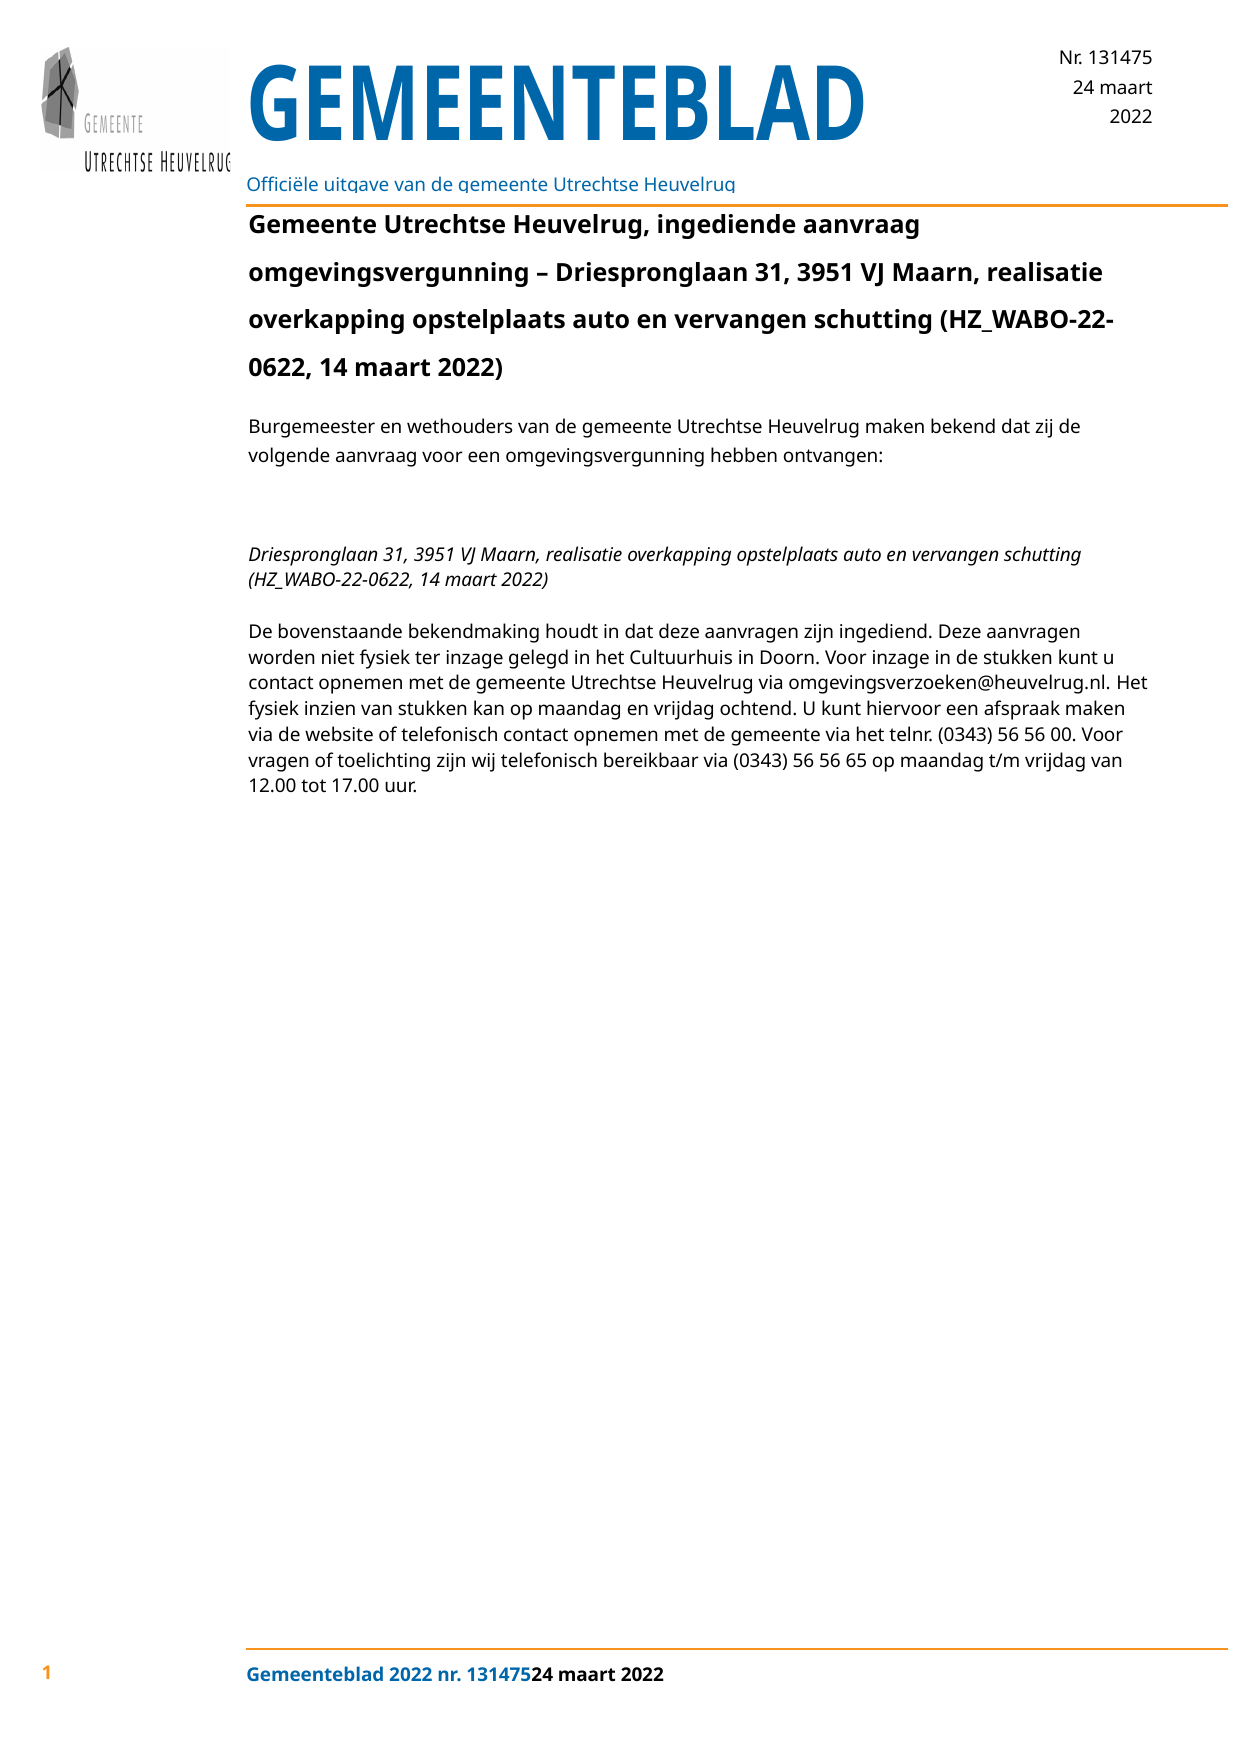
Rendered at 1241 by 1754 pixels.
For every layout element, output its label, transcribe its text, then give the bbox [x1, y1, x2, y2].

picture [41, 47, 231, 172]
text De bovenstaande bekendmaking houdt in dat deze aanvragen zijn ingediend. Deze aanvragen worden niet fysiek ter inzage gelegd in het Cultuurhuis in Doorn. Voor inzage in de stukken kunt u contact opnemen met de gemeente Utrechtse Heuvelrug via omgevingsverzoeken@heuvelrug.nl. Het fysiek inzien van stukken kan op maandag en vrijdag ochtend. U kunt hiervoor een afspraak maken via de website of telefonisch contact opnemen met de gemeente via het telnr. (0343) 56 56 00. Voor vragen of toelichting zijn wij telefonisch bereikbaar via (0343) 56 56 65 op maandag t/m vrijdag van 12.00 tot 17.00 uur. [248, 618, 1152, 798]
text Driespronglaan 31, 3951 VJ Maarn, realisatie overkapping opstelplaats auto en vervangen schutting (HZ_WABO-22-0622, 14 maart 2022) [248, 541, 1152, 592]
text Gemeente Utrechtse Heuvelrug, ingediende aanvraag omgevingsvergunning – Driespronglaan 31, 3951 VJ Maarn, realisatie overkapping opstelplaats auto en vervangen schutting (HZ_WABO-22-0622, 14 maart 2022) [248, 207, 1152, 384]
text Burgemeester en wethouders van de gemeente Utrechtse Heuvelrug maken bekend dat zij de volgende aanvraag voor een omgevingsvergunning hebben ontvangen: [248, 413, 1152, 468]
